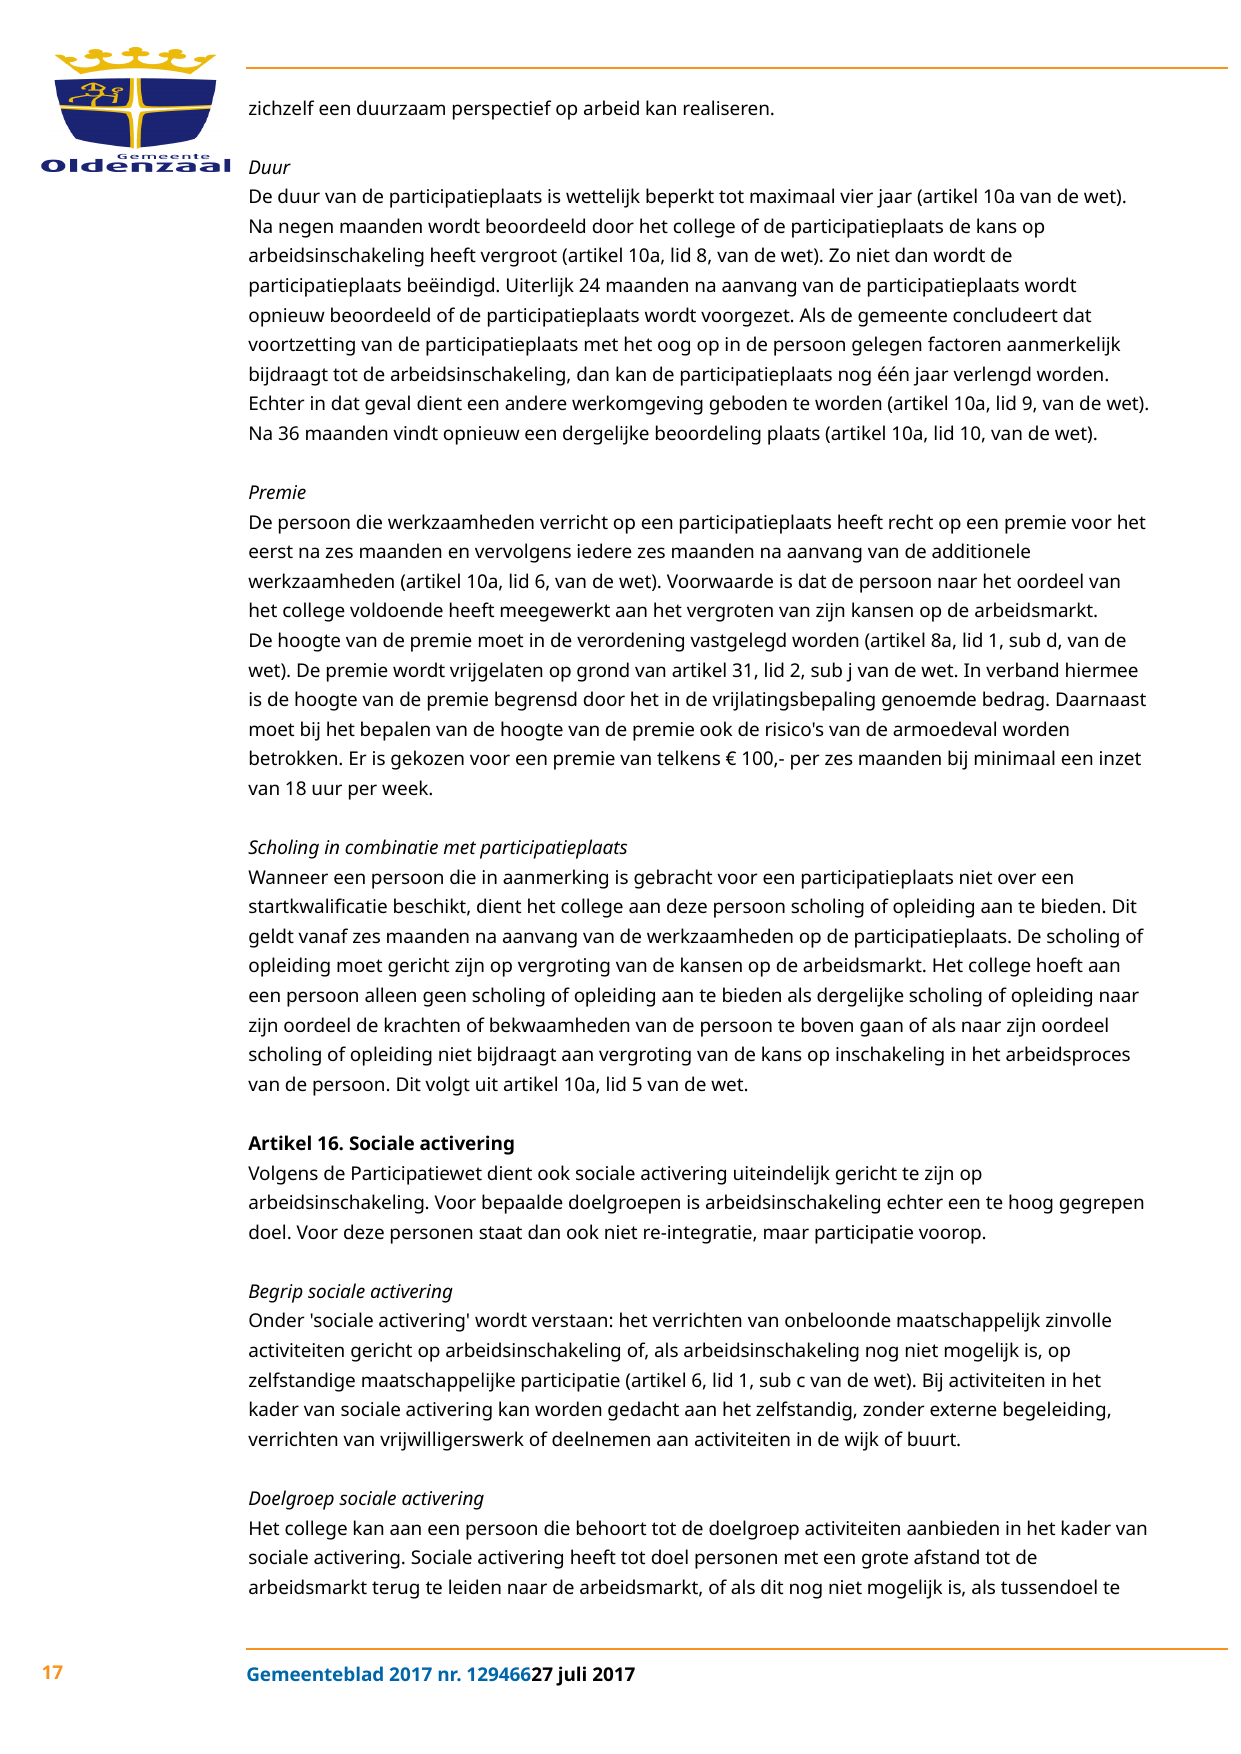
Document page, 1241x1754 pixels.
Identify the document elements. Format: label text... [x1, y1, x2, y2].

text Onder 'sociale activering' wordt verstaan: het verrichten van onbeloonde maatschappelijk zinvolle activiteiten gericht op arbeidsinschakeling of, als arbeidsinschakeling nog niet mogelijk is, op zelfstandige maatschappelijke participatie (artikel 6, lid 1, sub c van de wet). Bij activiteiten in het kader van sociale activering kan worden gedacht aan het zelfstandig, zonder externe begeleiding, verrichten van vrijwilligerswerk of deelnemen aan activiteiten in de wijk of buurt. [248, 1308, 1152, 1452]
picture [41, 47, 231, 172]
text Wanneer een persoon die in aanmerking is gebracht voor een participatieplaats niet over een startkwalificatie beschikt, dient het college aan deze persoon scholing of opleiding aan te bieden. Dit geldt vanaf zes maanden na aanvang van de werkzaamheden op de participatieplaats. De scholing of opleiding moet gericht zijn op vergroting van de kansen op de arbeidsmarkt. Het college hoeft aan een persoon alleen geen scholing of opleiding aan te bieden als dergelijke scholing of opleiding naar zijn oordeel de krachten of bekwaamheden van de persoon te boven gaan of als naar zijn oordeel scholing of opleiding niet bijdraagt aan vergroting van de kans op inschakeling in het arbeidsproces van de persoon. Dit volgt uit artikel 10a, lid 5 van de wet. [248, 864, 1152, 1097]
text zichzelf een duurzaam perspectief op arbeid kan realiseren. [248, 95, 1152, 121]
text Premie [248, 479, 1152, 505]
text Begrip sociale activering [248, 1278, 1152, 1304]
text De persoon die werkzaamheden verricht op een participatieplaats heeft recht op een premie voor het eerst na zes maanden en vervolgens iedere zes maanden na aanvang van de additionele werkzaamheden (artikel 10a, lid 6, van de wet). Voorwaarde is dat de persoon naar het oordeel van het college voldoende heeft meegewerkt aan het vergroten van zijn kansen op de arbeidsmarkt. [248, 509, 1152, 623]
text De duur van de participatieplaats is wettelijk beperkt tot maximaal vier jaar (artikel 10a van de wet). Na negen maanden wordt beoordeeld door het college of de participatieplaats de kans op arbeidsinschakeling heeft vergroot (artikel 10a, lid 8, van de wet). Zo niet dan wordt de participatieplaats beëindigd. Uiterlijk 24 maanden na aanvang van de participatieplaats wordt opnieuw beoordeeld of de participatieplaats wordt voorgezet. Als de gemeente concludeert dat voortzetting van de participatieplaats met het oog op in de persoon gelegen factoren aanmerkelijk bijdraagt tot de arbeidsinschakeling, dan kan de participatieplaats nog één jaar verlengd worden. Echter in dat geval dient een andere werkomgeving geboden te worden (artikel 10a, lid 9, van de wet). Na 36 maanden vindt opnieuw een dergelijke beoordeling plaats (artikel 10a, lid 10, van de wet). [248, 183, 1152, 446]
text Artikel 16. Sociale activering [248, 1130, 1152, 1156]
text Scholing in combinatie met participatieplaats [248, 834, 1152, 860]
text Volgens de Participatiewet dient ook sociale activering uiteindelijk gericht te zijn op arbeidsinschakeling. Voor bepaalde doelgroepen is arbeidsinschakeling echter een te hoog gegrepen doel. Voor deze personen staat dan ook niet re-integratie, maar participatie voorop. [248, 1160, 1152, 1245]
text Doelgroep sociale activering [248, 1485, 1152, 1511]
text De hoogte van de premie moet in de verordening vastgelegd worden (artikel 8a, lid 1, sub d, van de wet). De premie wordt vrijgelaten op grond van artikel 31, lid 2, sub j van de wet. In verband hiermee is de hoogte van de premie begrensd door het in de vrijlatingsbepaling genoemde bedrag. Daarnaast moet bij het bepalen van de hoogte van de premie ook de risico's van de armoedeval worden betrokken. Er is gekozen voor een premie van telkens € 100,- per zes maanden bij minimaal een inzet van 18 uur per week. [248, 627, 1152, 801]
text Het college kan aan een persoon die behoort tot de doelgroep activiteiten aanbieden in het kader van sociale activering. Sociale activering heeft tot doel personen met een grote afstand tot de arbeidsmarkt terug te leiden naar de arbeidsmarkt, of als dit nog niet mogelijk is, als tussendoel te [248, 1515, 1152, 1600]
text Duur [248, 154, 1152, 180]
